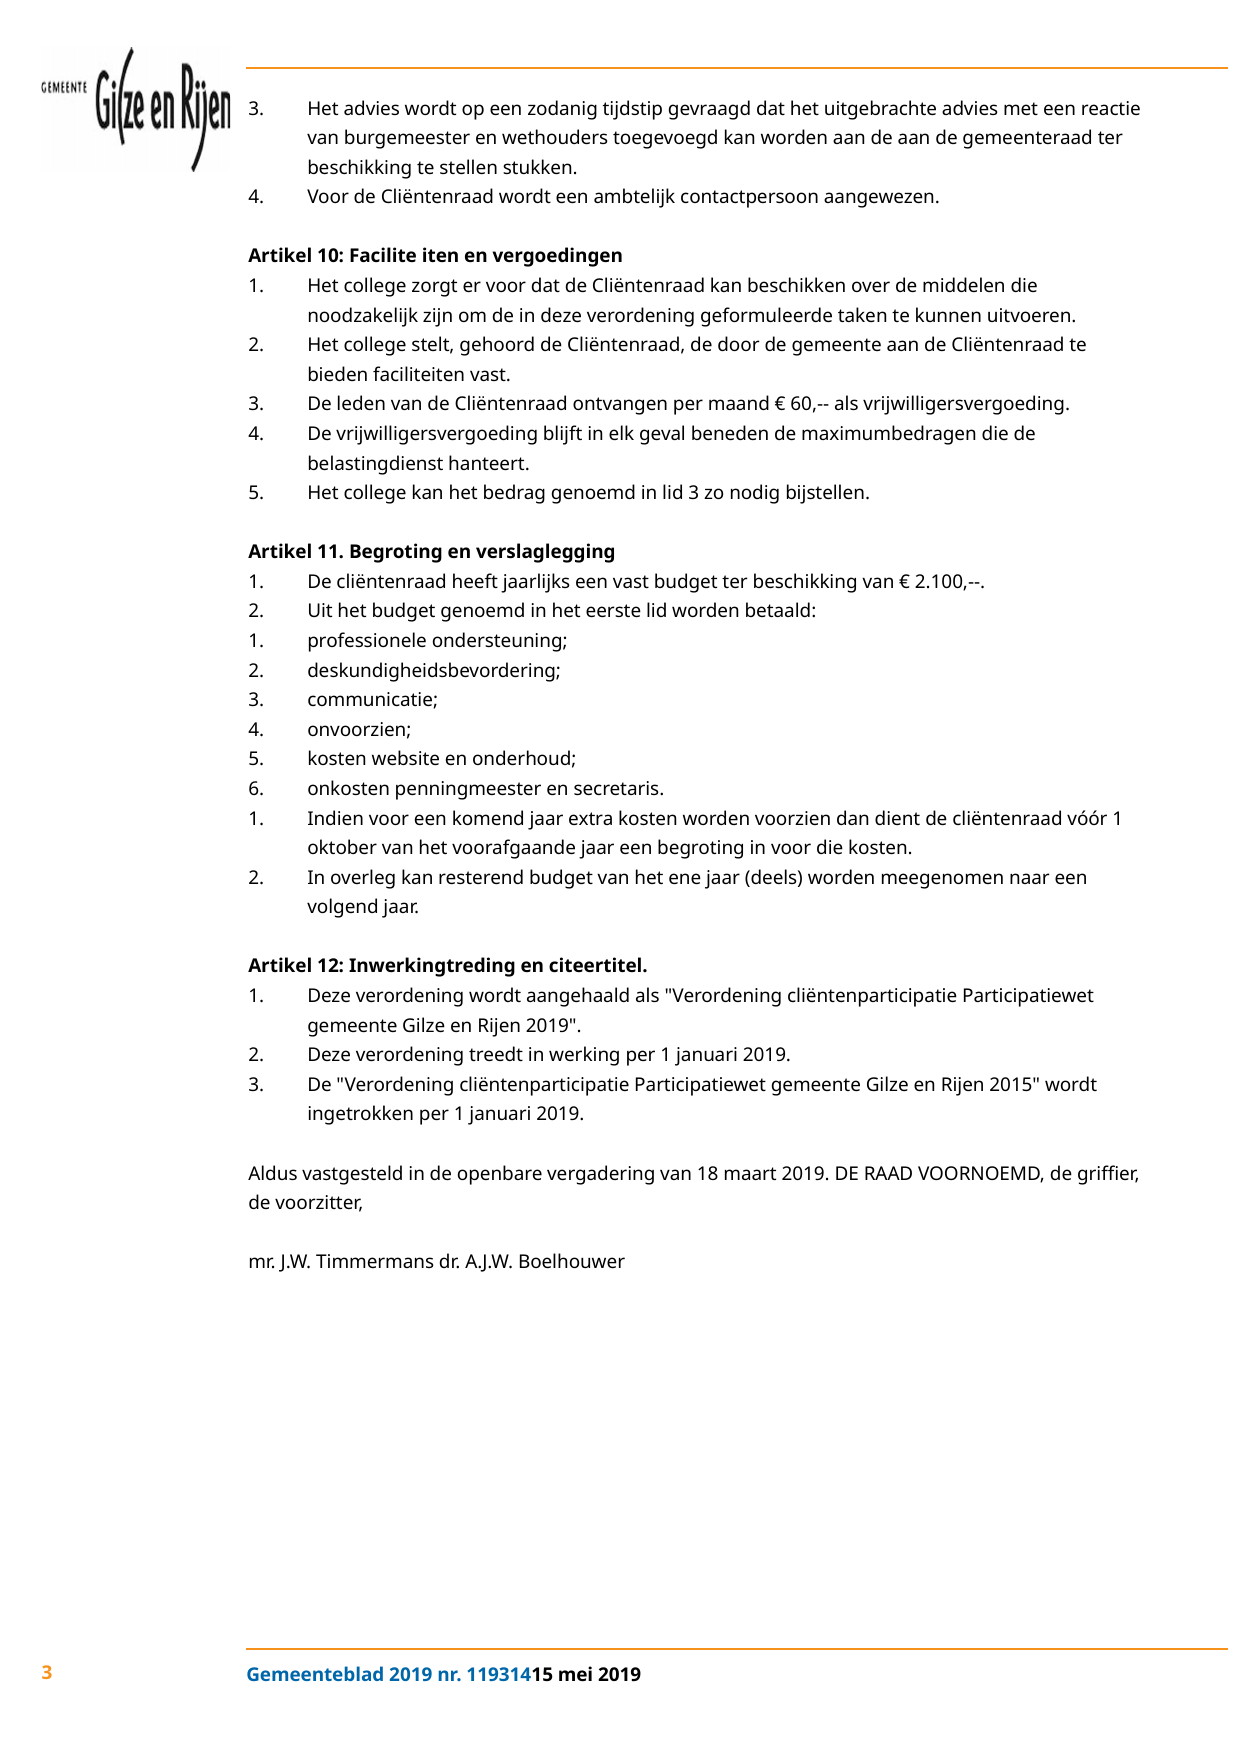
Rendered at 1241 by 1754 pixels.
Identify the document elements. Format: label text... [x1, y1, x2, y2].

list Het college zorgt er voor dat de Cliëntenraad kan beschikken over de middelen die noodzakelijk zijn om de in deze verordening geformuleerde taken te kunnen uitvoeren. [248, 272, 1152, 328]
text Artikel 10: Facilite iten en vergoedingen [248, 243, 1152, 268]
list De leden van de Cliëntenraad ontvangen per maand € 60,-- als vrijwilligersvergoeding. [248, 391, 1152, 416]
list Het college stelt, gehoord de Cliëntenraad, de door de gemeente aan de Cliëntenraad te bieden faciliteiten vast. [248, 331, 1152, 387]
list professionele ondersteuning; [248, 627, 1152, 653]
list De vrijwilligersvergoeding blijft in elk geval beneden de maximumbedragen die de belastingdienst hanteert. [248, 420, 1152, 476]
list Voor de Cliëntenraad wordt een ambtelijk contactpersoon aangewezen. [248, 183, 1152, 209]
list communicatie; [248, 686, 1152, 712]
list deskundigheidsbevordering; [248, 657, 1152, 683]
text Aldus vastgesteld in de openbare vergadering van 18 maart 2019. DE RAAD VOORNOEMD, de griffier, de voorzitter, [248, 1160, 1152, 1215]
list kosten website en onderhoud; [248, 746, 1152, 771]
list Uit het budget genoemd in het eerste lid worden betaald: [248, 598, 1152, 623]
list De "Verordening cliëntenparticipatie Participatiewet gemeente Gilze en Rijen 2015" wordt ingetrokken per 1 januari 2019. [248, 1071, 1152, 1126]
text Artikel 11. Begroting en verslaglegging [248, 538, 1152, 564]
list Indien voor een komend jaar extra kosten worden voorzien dan dient de cliëntenraad vóór 1 oktober van het voorafgaande jaar een begroting in voor die kosten. [248, 805, 1152, 860]
list Deze verordening wordt aangehaald als "Verordening cliëntenparticipatie Participatiewet gemeente Gilze en Rijen 2019". [248, 982, 1152, 1038]
list onvoorzien; [248, 716, 1152, 742]
list De cliëntenraad heeft jaarlijks een vast budget ter beschikking van € 2.100,--. [248, 568, 1152, 594]
list Deze verordening treedt in werking per 1 januari 2019. [248, 1041, 1152, 1067]
picture [41, 47, 231, 172]
list Het advies wordt op een zodanig tijdstip gevraagd dat het uitgebrachte advies met een reactie van burgemeester en wethouders toegevoegd kan worden aan de aan de gemeenteraad ter beschikking te stellen stukken. [248, 95, 1152, 180]
list onkosten penningmeester en secretaris. [248, 775, 1152, 801]
text Artikel 12: Inwerkingtreding en citeertitel. [248, 953, 1152, 978]
list Het college kan het bedrag genoemd in lid 3 zo nodig bijstellen. [248, 479, 1152, 505]
list In overleg kan resterend budget van het ene jaar (deels) worden meegenomen naar een volgend jaar. [248, 864, 1152, 919]
text mr. J.W. Timmermans dr. A.J.W. Boelhouwer [248, 1248, 1152, 1274]
